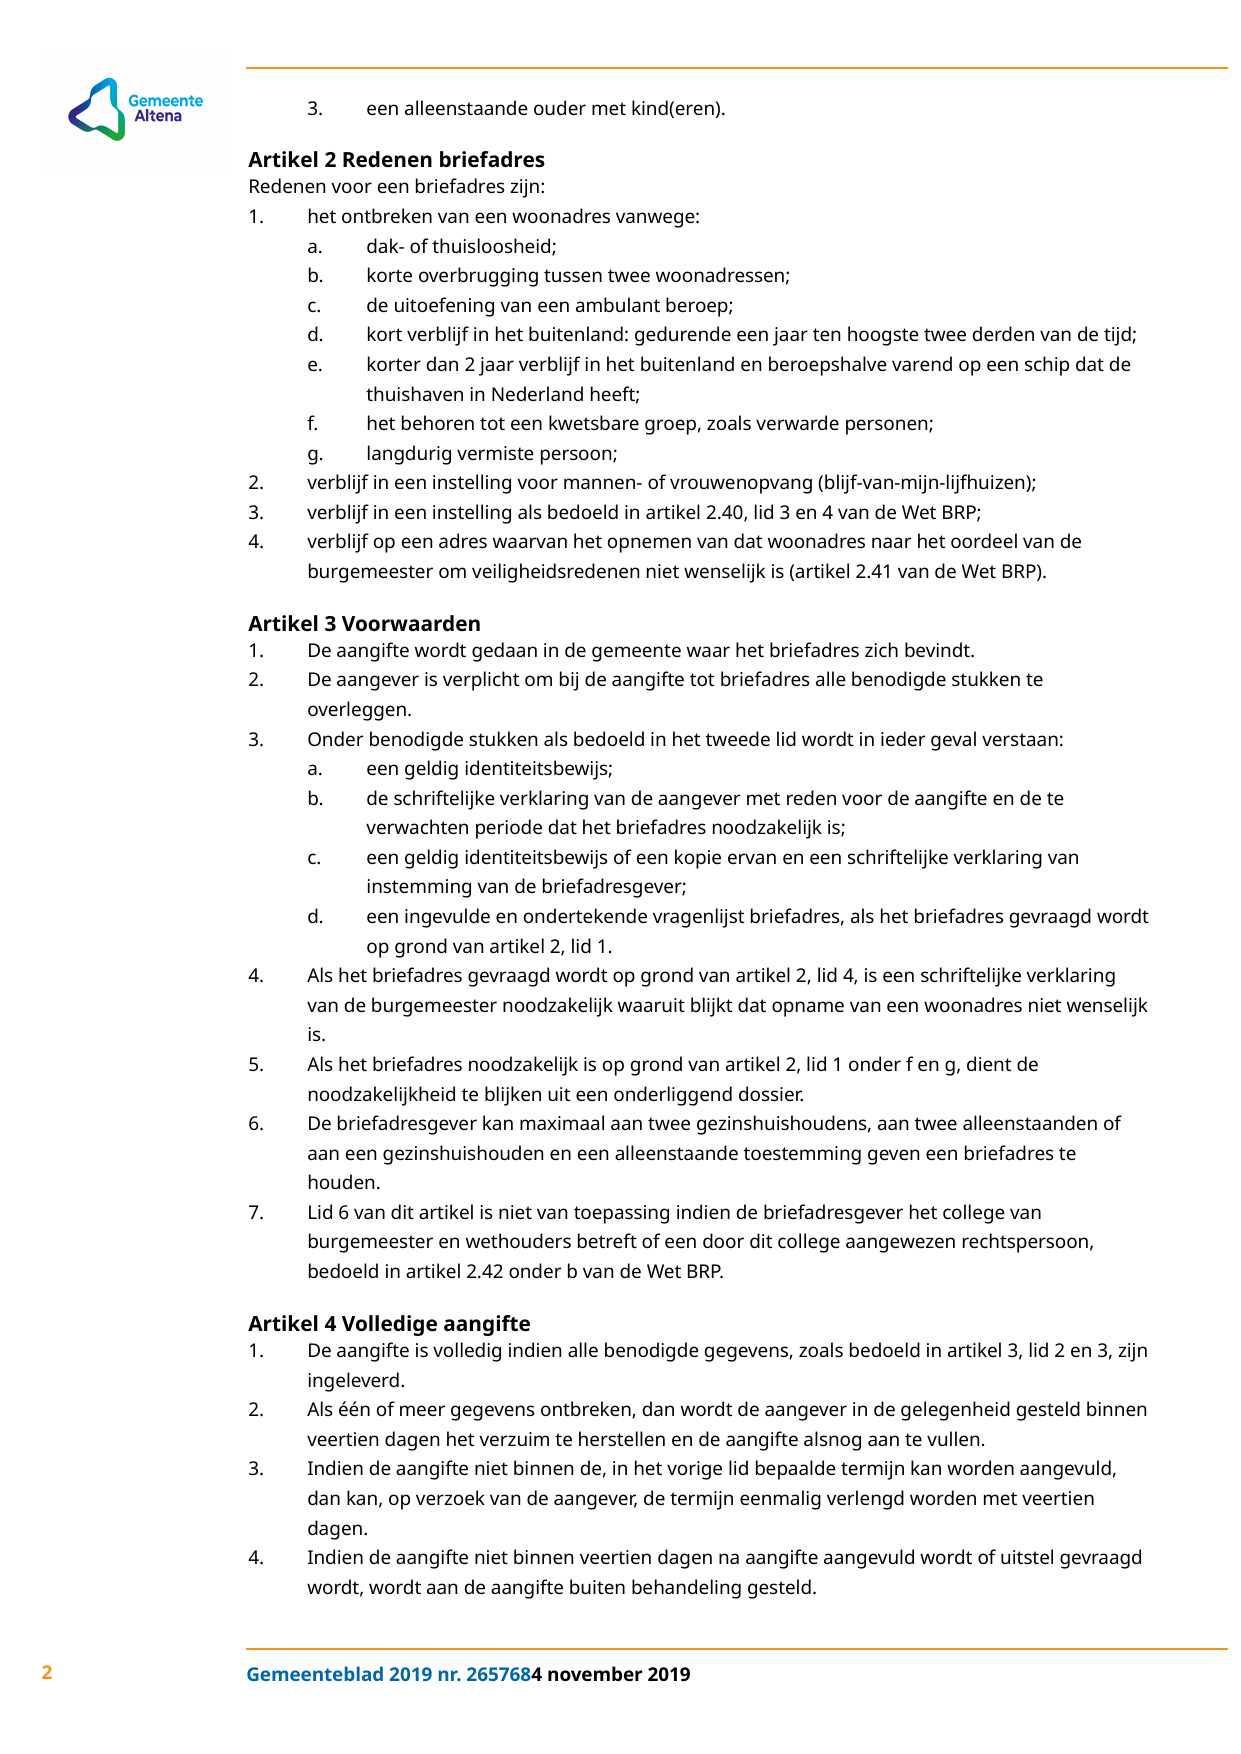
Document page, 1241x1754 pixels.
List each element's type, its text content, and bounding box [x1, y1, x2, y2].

list de schriftelijke verklaring van de aangever met reden voor de aangifte en de te verwachten periode dat het briefadres noodzakelijk is; [307, 785, 1152, 840]
list een geldig identiteitsbewijs of een kopie ervan en een schriftelijke verklaring van instemming van de briefadresgever; [307, 844, 1152, 899]
list Als één of meer gegevens ontbreken, dan wordt de aangever in de gelegenheid gesteld binnen veertien dagen het verzuim te herstellen en de aangifte alsnog aan te vullen. [248, 1396, 1152, 1452]
text Artikel 3 Voorwaarden [248, 609, 1152, 637]
list kort verblijf in het buitenland: gedurende een jaar ten hoogste twee derden van de tijd; [307, 322, 1152, 347]
list korter dan 2 jaar verblijf in het buitenland en beroepshalve varend op een schip dat de thuishaven in Nederland heeft; [307, 351, 1152, 406]
picture [41, 47, 231, 172]
list een ingevulde en ondertekende vragenlijst briefadres, als het briefadres gevraagd wordt op grond van artikel 2, lid 1. [307, 903, 1152, 959]
list langdurig vermiste persoon; [307, 440, 1152, 466]
list de uitoefening van een ambulant beroep; [307, 292, 1152, 318]
text Redenen voor een briefadres zijn: [248, 174, 1152, 199]
list dak- of thuisloosheid; [307, 233, 1152, 258]
list De aangifte wordt gedaan in de gemeente waar het briefadres zich bevindt. [248, 637, 1152, 663]
list Als het briefadres gevraagd wordt op grond van artikel 2, lid 4, is een schriftelijke verklaring van de burgemeester noodzakelijk waaruit blijkt dat opname van een woonadres niet wenselijk is. [248, 962, 1152, 1047]
list het ontbreken van een woonadres vanwege: [248, 203, 1152, 229]
list het behoren tot een kwetsbare groep, zoals verwarde personen; [307, 410, 1152, 436]
list verblijf in een instelling als bedoeld in artikel 2.40, lid 3 en 4 van de Wet BRP; [248, 499, 1152, 525]
list De aangever is verplicht om bij de aangifte tot briefadres alle benodigde stukken te overleggen. [248, 667, 1152, 722]
text Artikel 4 Volledige aangifte [248, 1309, 1152, 1337]
list Indien de aangifte niet binnen de, in het vorige lid bepaalde termijn kan worden aangevuld, dan kan, op verzoek van de aangever, de termijn eenmalig verlengd worden met veertien dagen. [248, 1456, 1152, 1540]
list Indien de aangifte niet binnen veertien dagen na aangifte aangevuld wordt of uitstel gevraagd wordt, wordt aan de aangifte buiten behandeling gesteld. [248, 1544, 1152, 1599]
list Lid 6 van dit artikel is niet van toepassing indien de briefadresgever het college van burgemeester en wethouders betreft of een door dit college aangewezen rechtspersoon, bedoeld in artikel 2.42 onder b van de Wet BRP. [248, 1199, 1152, 1284]
list verblijf in een instelling voor mannen- of vrouwenopvang (blijf-van-mijn-lijfhuizen); [248, 469, 1152, 495]
list De aangifte is volledig indien alle benodigde gegevens, zoals bedoeld in artikel 3, lid 2 en 3, zijn ingeleverd. [248, 1337, 1152, 1392]
list een alleenstaande ouder met kind(eren). [307, 95, 1152, 121]
list De briefadresgever kan maximaal aan twee gezinshuishoudens, aan twee alleenstaanden of aan een gezinshuishouden en een alleenstaande toestemming geven een briefadres te houden. [248, 1110, 1152, 1195]
list Onder benodigde stukken als bedoeld in het tweede lid wordt in ieder geval verstaan: [248, 726, 1152, 752]
list korte overbrugging tussen twee woonadressen; [307, 262, 1152, 288]
list een geldig identiteitsbewijs; [307, 755, 1152, 781]
text Artikel 2 Redenen briefadres [248, 145, 1152, 174]
list Als het briefadres noodzakelijk is op grond van artikel 2, lid 1 onder f en g, dient de noodzakelijkheid te blijken uit een onderliggend dossier. [248, 1051, 1152, 1107]
list verblijf op een adres waarvan het opnemen van dat woonadres naar het oordeel van de burgemeester om veiligheidsredenen niet wenselijk is (artikel 2.41 van de Wet BRP). [248, 529, 1152, 584]
